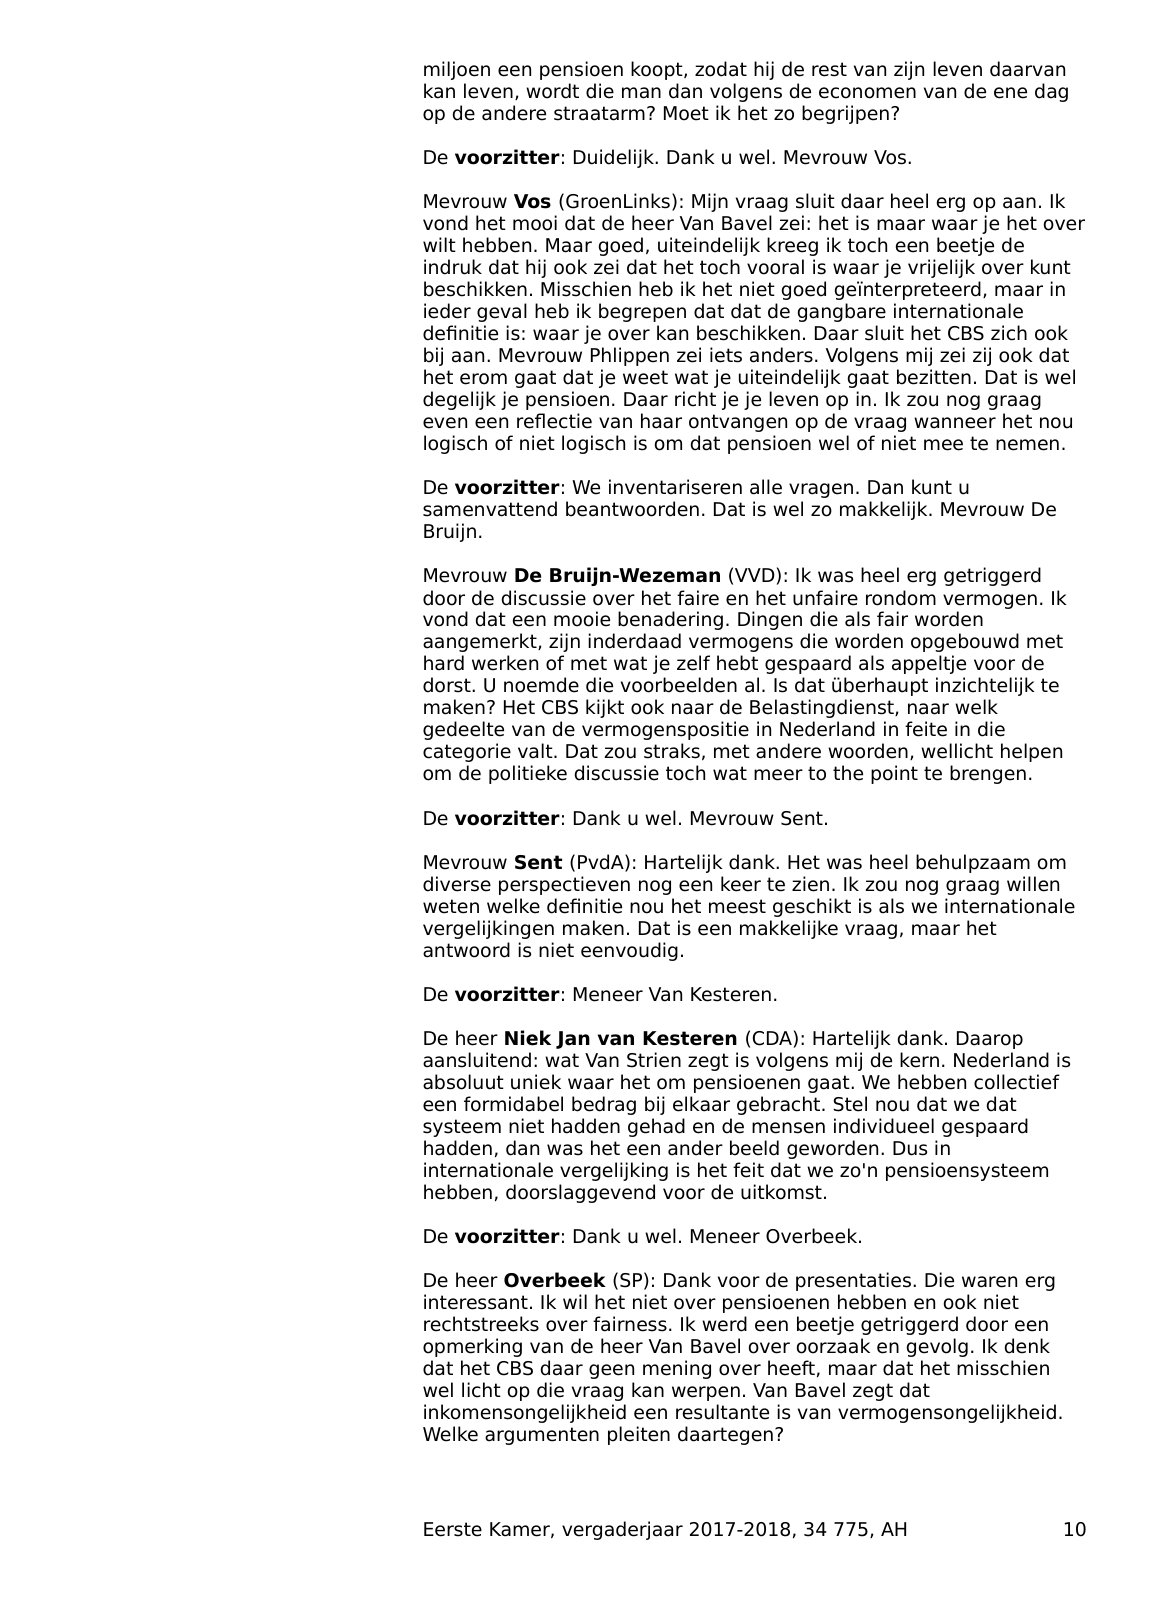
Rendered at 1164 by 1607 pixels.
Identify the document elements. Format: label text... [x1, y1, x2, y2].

text Mevrouw Vos (GroenLinks): Mijn vraag sluit daar heel erg op aan. Ik vond het mooi dat de heer Van Bavel zei: het is maar waar je het over wilt hebben. Maar goed, uiteindelijk kreeg ik toch een beetje de indruk dat hij ook zei dat het toch vooral is waar je vrijelijk over kunt beschikken. Misschien heb ik het niet goed geïnterpreteerd, maar in ieder geval heb ik begrepen dat dat de gangbare internationale definitie is: waar je over kan beschikken. Daar sluit het CBS zich ook bij aan. Mevrouw Phlippen zei iets anders. Volgens mij zei zij ook dat het erom gaat dat je weet wat je uiteindelijk gaat bezitten. Dat is wel degelijk je pensioen. Daar richt je je leven op in. Ik zou nog graag even een reflectie van haar ontvangen op de vraag wanneer het nou logisch of niet logisch is om dat pensioen wel of niet mee te nemen. [422, 191, 1087, 455]
text De voorzitter: Duidelijk. Dank u wel. Mevrouw Vos. [422, 147, 1087, 169]
text Mevrouw Sent (PvdA): Hartelijk dank. Het was heel behulpzaam om diverse perspectieven nog een keer te zien. Ik zou nog graag willen weten welke definitie nou het meest geschikt is als we internationale vergelijkingen maken. Dat is een makkelijke vraag, maar het antwoord is niet eenvoudig. [422, 852, 1087, 961]
text De heer Overbeek (SP): Dank voor de presentaties. Die waren erg interessant. Ik wil het niet over pensioenen hebben en ook niet rechtstreeks over fairness. Ik werd een beetje getriggerd door een opmerking van de heer Van Bavel over oorzaak en gevolg. Ik denk dat het CBS daar geen mening over heeft, maar dat het misschien wel licht op die vraag kan werpen. Van Bavel zegt dat inkomensongelijkheid een resultante is van vermogensongelijkheid. Welke argumenten pleiten daartegen? [422, 1270, 1087, 1446]
text De voorzitter: Dank u wel. Mevrouw Sent. [422, 807, 1087, 829]
text De voorzitter: Dank u wel. Meneer Overbeek. [422, 1226, 1087, 1248]
text De voorzitter: We inventariseren alle vragen. Dan kunt u samenvattend beantwoorden. Dat is wel zo makkelijk. Mevrouw De Bruijn. [422, 477, 1087, 543]
text De heer Niek Jan van Kesteren (CDA): Hartelijk dank. Daarop aansluitend: wat Van Strien zegt is volgens mij de kern. Nederland is absoluut uniek waar het om pensioenen gaat. We hebben collectief een formidabel bedrag bij elkaar gebracht. Stel nou dat we dat systeem niet hadden gehad en de mensen individueel gespaard hadden, dan was het een ander beeld geworden. Dus in internationale vergelijking is het feit dat we zo'n pensioensysteem hebben, doorslaggevend voor de uitkomst. [422, 1028, 1087, 1204]
text miljoen een pensioen koopt, zodat hij de rest van zijn leven daarvan kan leven, wordt die man dan volgens de economen van de ene dag op de andere straatarm? Moet ik het zo begrijpen? [422, 59, 1087, 125]
text De voorzitter: Meneer Van Kesteren. [422, 984, 1087, 1006]
text Mevrouw De Bruijn-Wezeman (VVD): Ik was heel erg getriggerd door de discussie over het faire en het unfaire rondom vermogen. Ik vond dat een mooie benadering. Dingen die als fair worden aangemerkt, zijn inderdaad vermogens die worden opgebouwd met hard werken of met wat je zelf hebt gespaard als appeltje voor de dorst. U noemde die voorbeelden al. Is dat überhaupt inzichtelijk te maken? Het CBS kijkt ook naar de Belastingdienst, naar welk gedeelte van de vermogenspositie in Nederland in feite in die categorie valt. Dat zou straks, met andere woorden, wellicht helpen om de politieke discussie toch wat meer to the point te brengen. [422, 565, 1087, 785]
